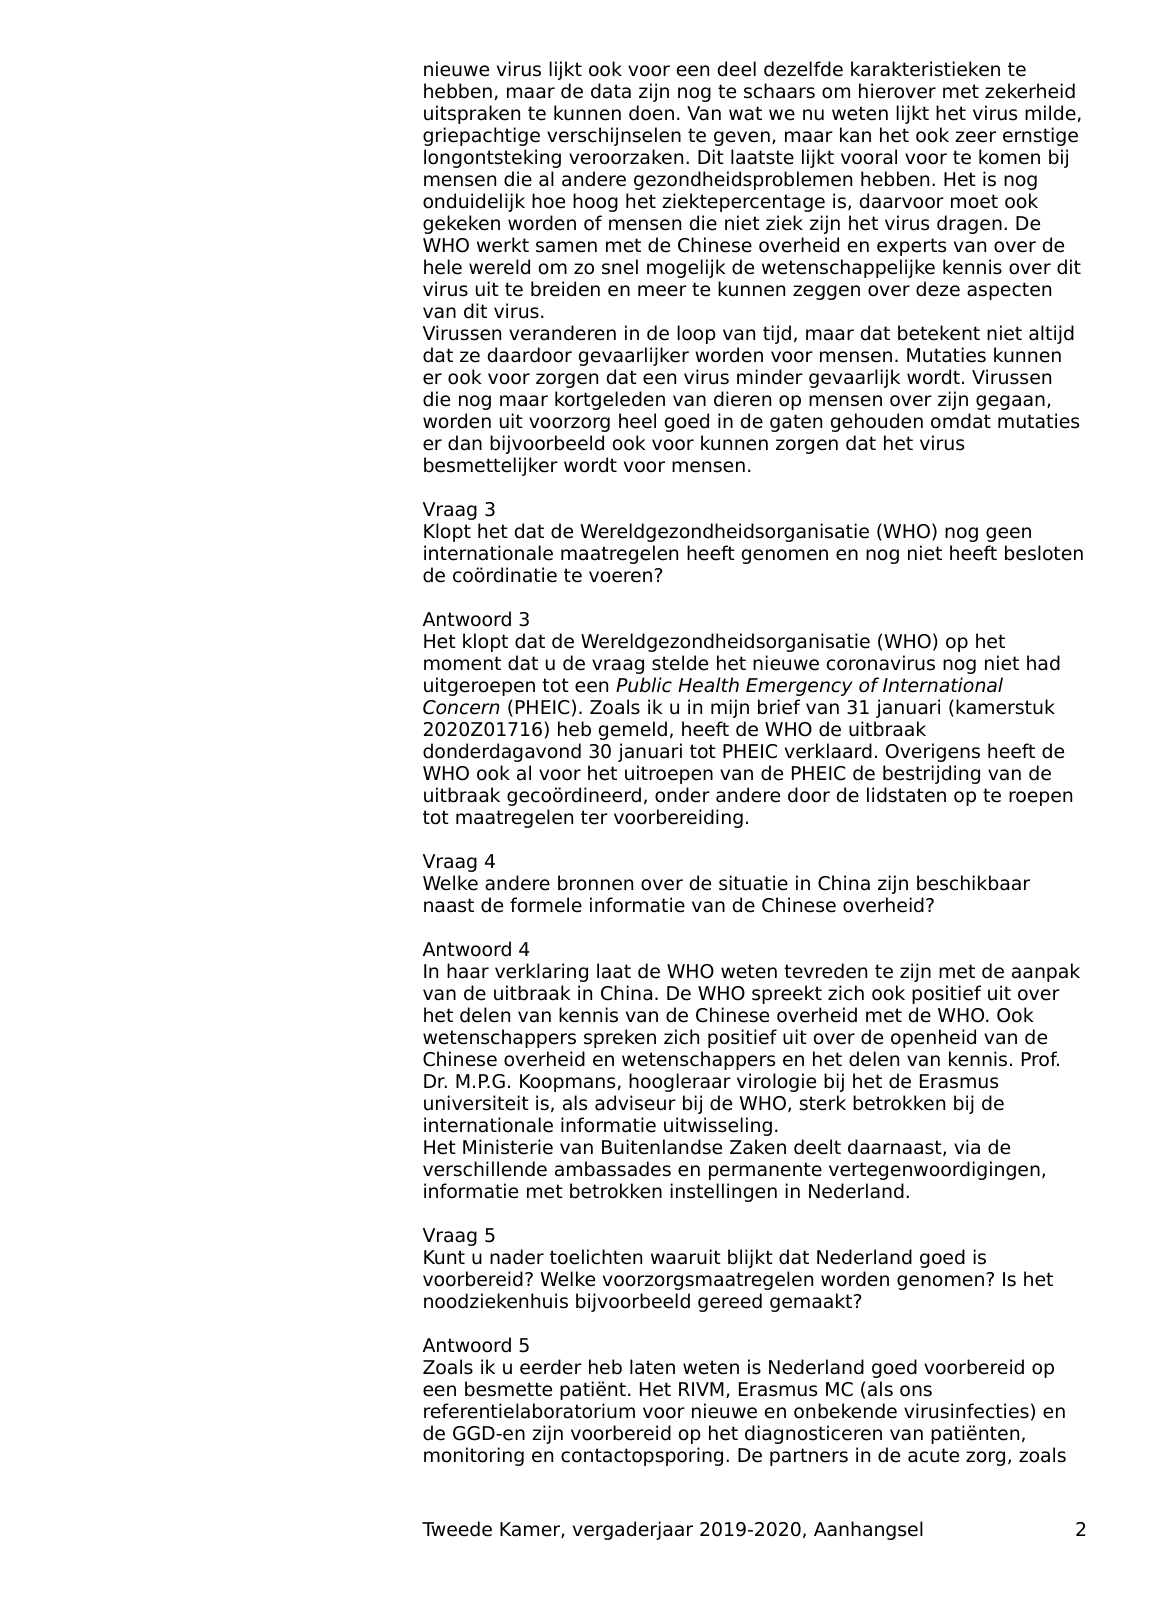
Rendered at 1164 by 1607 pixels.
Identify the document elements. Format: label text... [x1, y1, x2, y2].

text Het Ministerie van Buitenlandse Zaken deelt daarnaast, via de verschillende ambassades en permanente vertegenwoordigingen, informatie met betrokken instellingen in Nederland. [422, 1137, 1087, 1203]
text Antwoord 3 [422, 609, 1087, 631]
text In haar verklaring laat de WHO weten tevreden te zijn met de aanpak van de uitbraak in China. De WHO spreekt zich ook positief uit over het delen van kennis van de Chinese overheid met de WHO. Ook wetenschappers spreken zich positief uit over de openheid van de Chinese overheid en wetenschappers en het delen van kennis. Prof. Dr. M.P.G. Koopmans, hoogleraar virologie bij het de Erasmus universiteit is, als adviseur bij de WHO, sterk betrokken bij de internationale informatie uitwisseling. [422, 961, 1087, 1137]
text Zoals ik u eerder heb laten weten is Nederland goed voorbereid op een besmette patiënt. Het RIVM, Erasmus MC (als ons referentielaboratorium voor nieuwe en onbekende virusinfecties) en de GGD-en zijn voorbereid op het diagnosticeren van patiënten, monitoring en contactopsporing. De partners in de acute zorg, zoals [422, 1357, 1087, 1467]
text Antwoord 4 [422, 939, 1087, 961]
text Klopt het dat de Wereldgezondheidsorganisatie (WHO) nog geen internationale maatregelen heeft genomen en nog niet heeft besloten de coördinatie te voeren? [422, 521, 1087, 587]
text Vraag 3 [422, 499, 1087, 521]
text Virussen veranderen in de loop van tijd, maar dat betekent niet altijd dat ze daardoor gevaarlijker worden voor mensen. Mutaties kunnen er ook voor zorgen dat een virus minder gevaarlijk wordt. Virussen die nog maar kortgeleden van dieren op mensen over zijn gegaan, worden uit voorzorg heel goed in de gaten gehouden omdat mutaties er dan bijvoorbeeld ook voor kunnen zorgen dat het virus besmettelijker wordt voor mensen. [422, 323, 1087, 477]
text Antwoord 5 [422, 1335, 1087, 1357]
text Vraag 4 [422, 851, 1087, 873]
text Welke andere bronnen over de situatie in China zijn beschikbaar naast de formele informatie van de Chinese overheid? [422, 873, 1087, 917]
text Het klopt dat de Wereldgezondheidsorganisatie (WHO) op het moment dat u de vraag stelde het nieuwe coronavirus nog niet had uitgeroepen tot een Public Health Emergency of International Concern (PHEIC). Zoals ik u in mijn brief van 31 januari (kamerstuk 2020Z01716) heb gemeld, heeft de WHO de uitbraak donderdagavond 30 januari tot PHEIC verklaard. Overigens heeft de WHO ook al voor het uitroepen van de PHEIC de bestrijding van de uitbraak gecoördineerd, onder andere door de lidstaten op te roepen tot maatregelen ter voorbereiding. [422, 631, 1087, 829]
text Kunt u nader toelichten waaruit blijkt dat Nederland goed is voorbereid? Welke voorzorgsmaatregelen worden genomen? Is het noodziekenhuis bijvoorbeeld gereed gemaakt? [422, 1247, 1087, 1313]
text Vraag 5 [422, 1225, 1087, 1247]
text nieuwe virus lijkt ook voor een deel dezelfde karakteristieken te hebben, maar de data zijn nog te schaars om hierover met zekerheid uitspraken te kunnen doen. Van wat we nu weten lijkt het virus milde, griepachtige verschijnselen te geven, maar kan het ook zeer ernstige longontsteking veroorzaken. Dit laatste lijkt vooral voor te komen bij mensen die al andere gezondheidsproblemen hebben. Het is nog onduidelijk hoe hoog het ziektepercentage is, daarvoor moet ook gekeken worden of mensen die niet ziek zijn het virus dragen. De WHO werkt samen met de Chinese overheid en experts van over de hele wereld om zo snel mogelijk de wetenschappelijke kennis over dit virus uit te breiden en meer te kunnen zeggen over deze aspecten van dit virus. [422, 59, 1087, 323]
